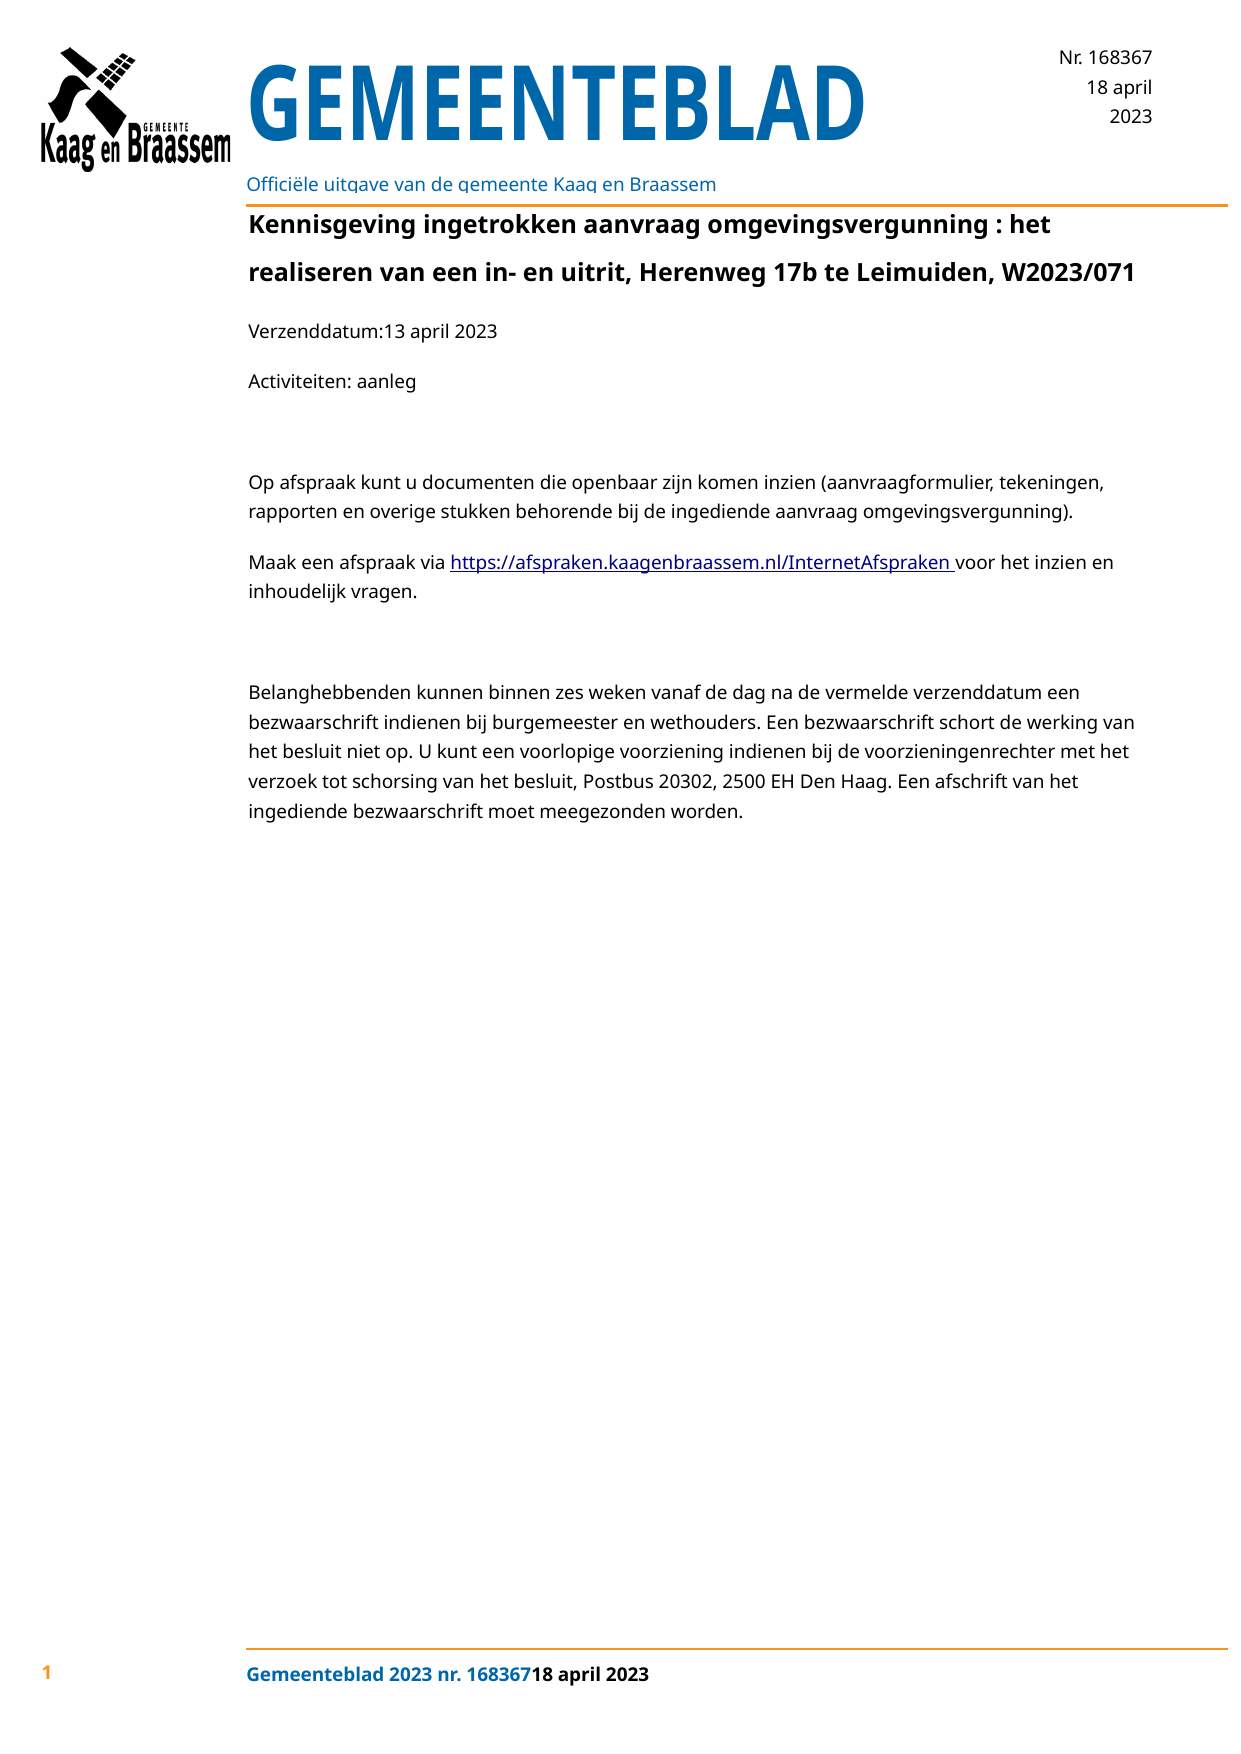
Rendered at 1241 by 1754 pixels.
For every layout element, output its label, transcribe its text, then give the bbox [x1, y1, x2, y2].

text Op afspraak kunt u documenten die openbaar zijn komen inzien (aanvraagformulier, tekeningen, rapporten en overige stukken behorende bij de ingediende aanvraag omgevingsvergunning). [248, 469, 1152, 524]
text Kennisgeving ingetrokken aanvraag omgevingsvergunning : het realiseren van een in- en uitrit, Herenweg 17b te Leimuiden, W2023/071 [248, 207, 1152, 288]
text Maak een afspraak via https://afspraken.kaagenbraassem.nl/InternetAfspraken voor het inzien en inhoudelijk vragen. [248, 549, 1152, 604]
picture [41, 47, 231, 172]
text Verzenddatum:13 april 2023 [248, 318, 1152, 344]
text Activiteiten: aanleg [248, 368, 1152, 394]
text Belanghebbenden kunnen binnen zes weken vanaf de dag na de vermelde verzenddatum een bezwaarschrift indienen bij burgemeester en wethouders. Een bezwaarschrift schort de werking van het besluit niet op. U kunt een voorlopige voorziening indienen bij de voorzieningenrechter met het verzoek tot schorsing van het besluit, Postbus 20302, 2500 EH Den Haag. Een afschrift van het ingediende bezwaarschrift moet meegezonden worden. [248, 679, 1152, 824]
